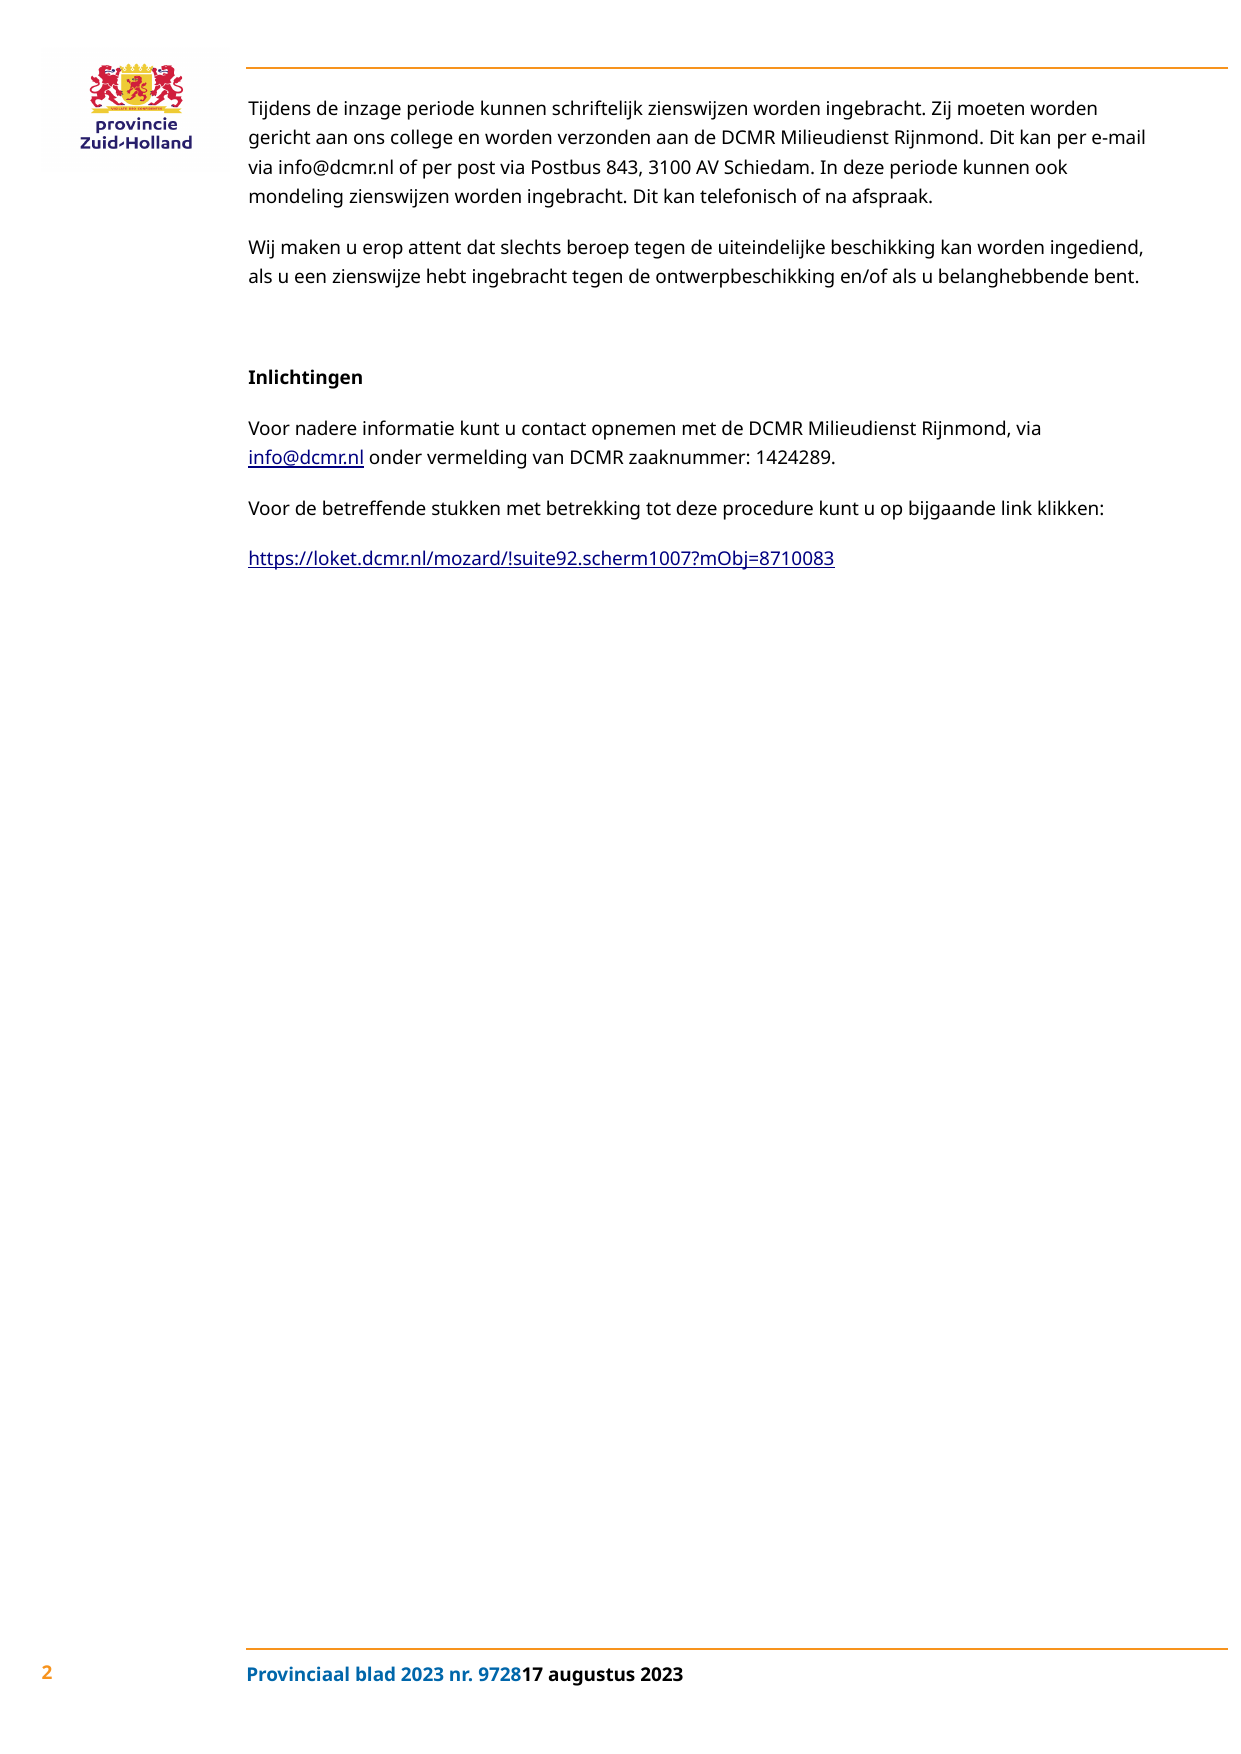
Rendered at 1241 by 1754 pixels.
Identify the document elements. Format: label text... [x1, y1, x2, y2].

text Tijdens de inzage periode kunnen schriftelijk zienswijzen worden ingebracht. Zij moeten worden gericht aan ons college en worden verzonden aan de DCMR Milieudienst Rijnmond. Dit kan per e-mail via info@dcmr.nl of per post via Postbus 843, 3100 AV Schiedam. In deze periode kunnen ook mondeling zienswijzen worden ingebracht. Dit kan telefonisch of na afspraak. [248, 95, 1152, 209]
picture [41, 47, 231, 172]
text Inlichtingen [248, 364, 1152, 390]
text Voor de betreffende stukken met betrekking tot deze procedure kunt u op bijgaande link klikken: [248, 495, 1152, 521]
text Voor nadere informatie kunt u contact opnemen met de DCMR Milieudienst Rijnmond, via info@dcmr.nl onder vermelding van DCMR zaaknummer: 1424289. [248, 415, 1152, 470]
text Wij maken u erop attent dat slechts beroep tegen de uiteindelijke beschikking kan worden ingediend, als u een zienswijze hebt ingebracht tegen de ontwerpbeschikking en/of als u belanghebbende bent. [248, 234, 1152, 289]
text https://loket.dcmr.nl/mozard/!suite92.scherm1007?mObj=8710083 [248, 545, 1152, 571]
